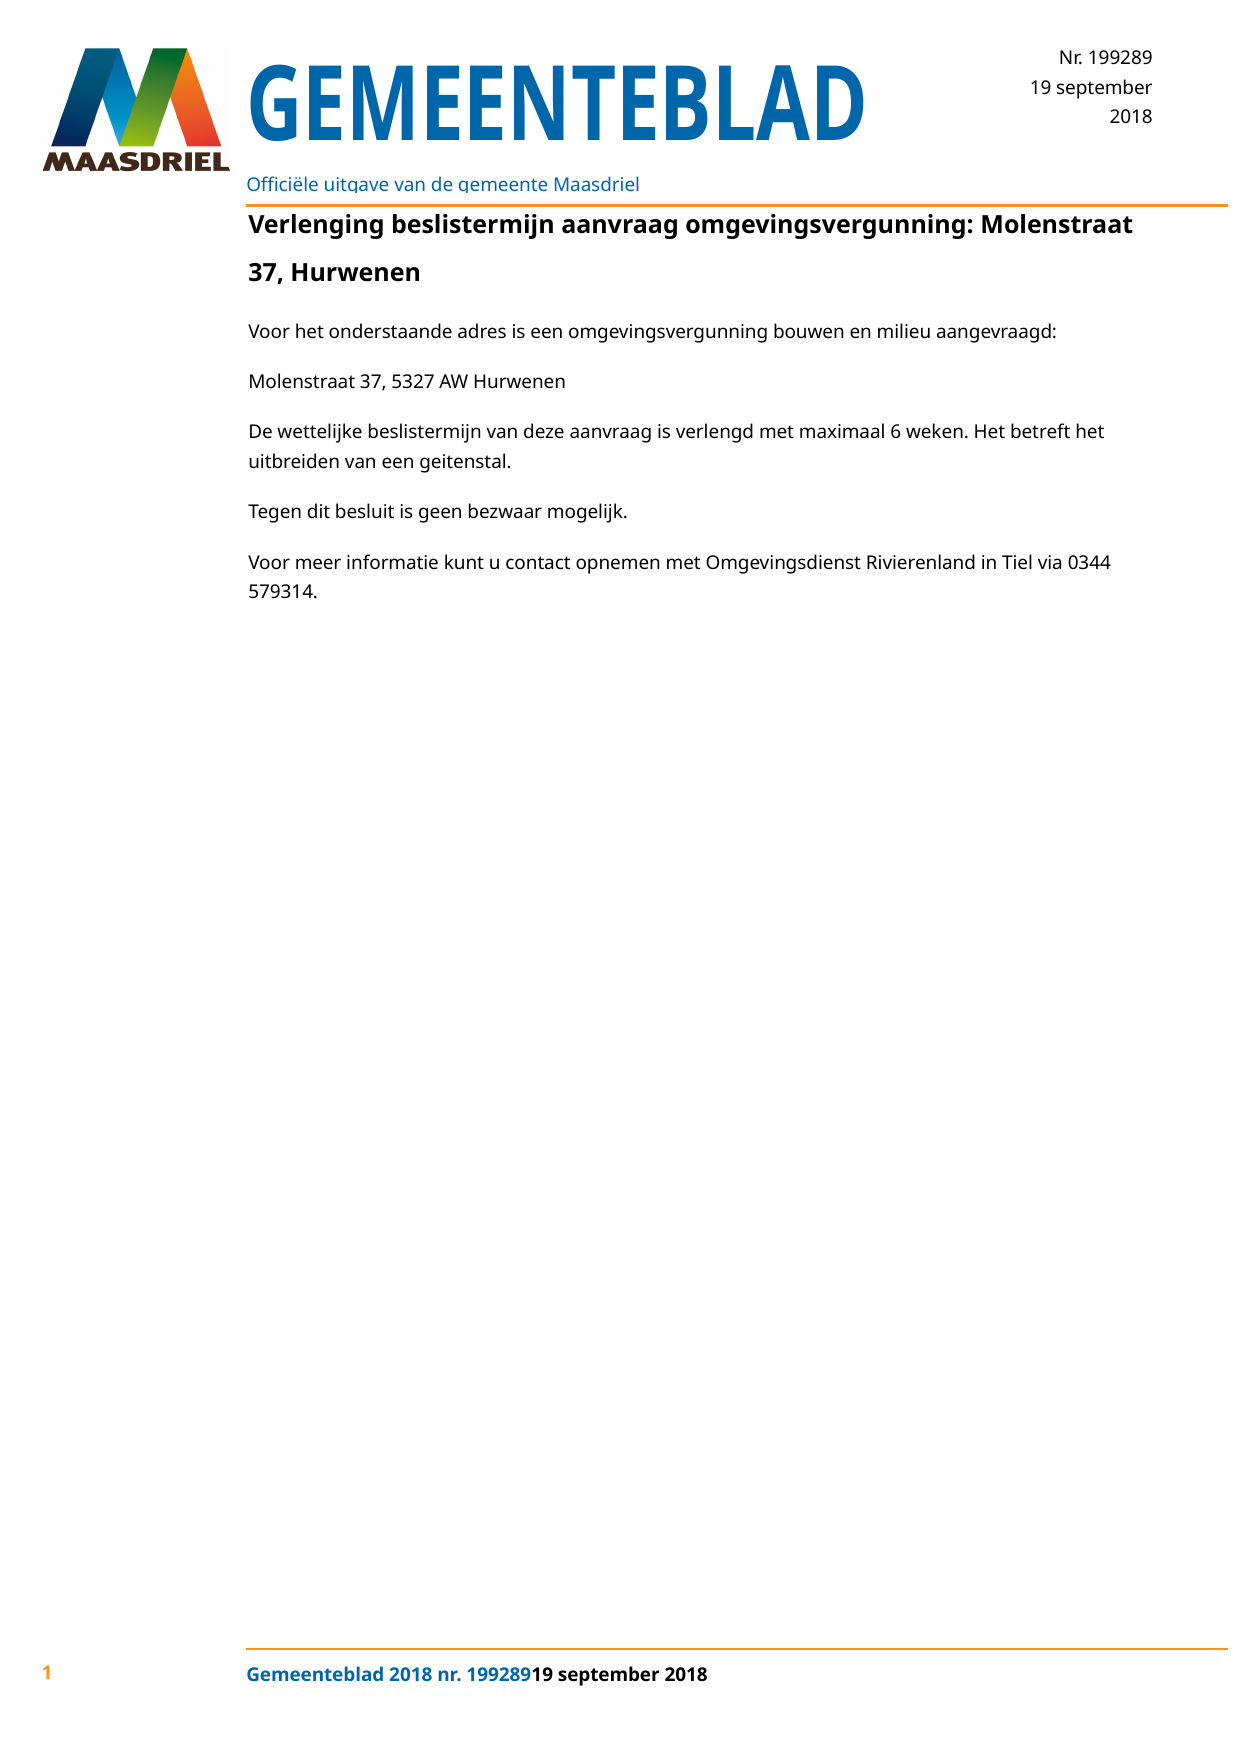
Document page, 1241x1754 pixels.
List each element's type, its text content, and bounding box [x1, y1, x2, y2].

text De wettelijke beslistermijn van deze aanvraag is verlengd met maximaal 6 weken. Het betreft het uitbreiden van een geitenstal. [248, 419, 1152, 474]
text Voor meer informatie kunt u contact opnemen met Omgevingsdienst Rivierenland in Tiel via 0344 579314. [248, 549, 1152, 604]
text Molenstraat 37, 5327 AW Hurwenen [248, 368, 1152, 394]
text Tegen dit besluit is geen bezwaar mogelijk. [248, 499, 1152, 524]
text Voor het onderstaande adres is een omgevingsvergunning bouwen en milieu aangevraagd: [248, 318, 1152, 344]
text Verlenging beslistermijn aanvraag omgevingsvergunning: Molenstraat 37, Hurwenen [248, 207, 1152, 288]
picture [41, 47, 231, 172]
